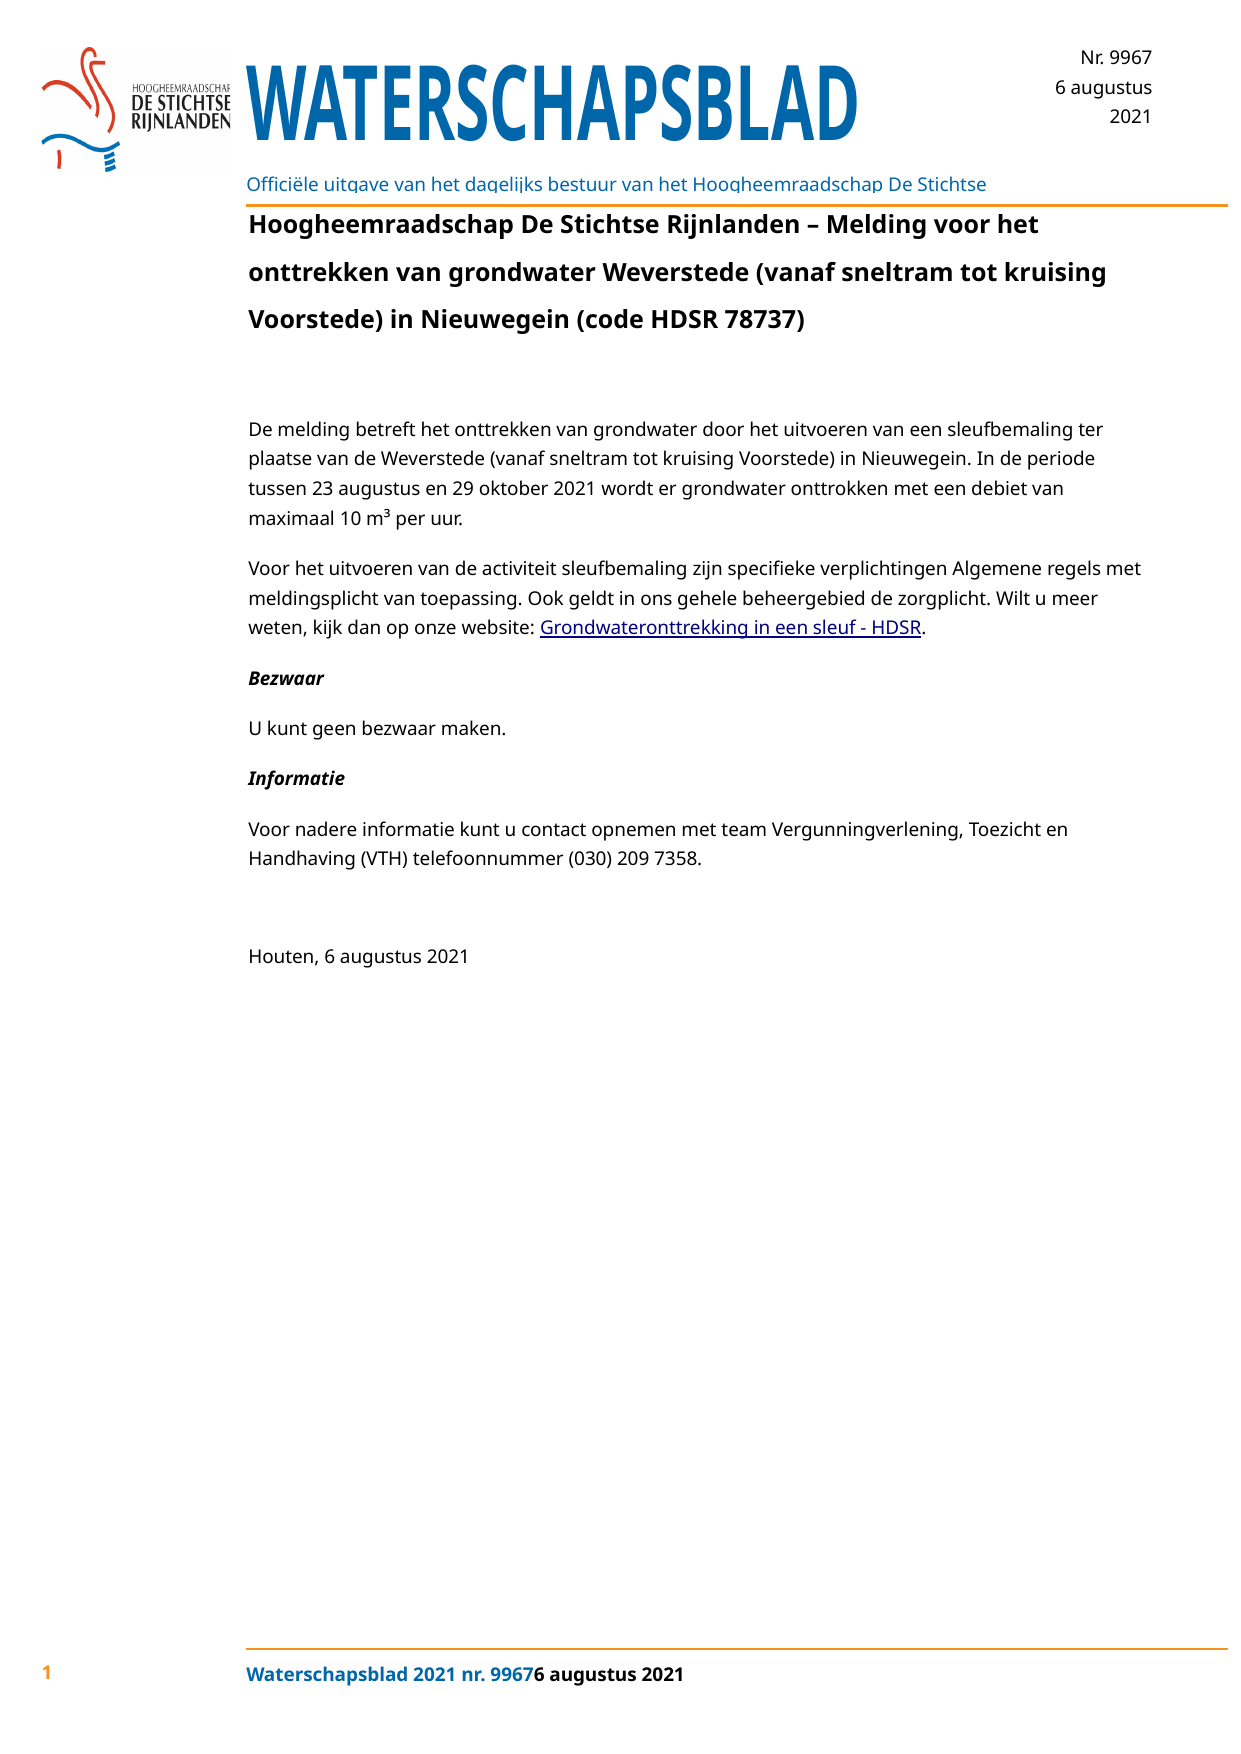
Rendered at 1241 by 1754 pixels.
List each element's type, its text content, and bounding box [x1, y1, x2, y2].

text Hoogheemraadschap De Stichtse Rijnlanden – Melding voor het onttrekken van grondwater Weverstede (vanaf sneltram tot kruising Voorstede) in Nieuwegein (code HDSR 78737) [248, 207, 1152, 336]
text Bezwaar [248, 665, 1152, 690]
text Voor nadere informatie kunt u contact opnemen met team Vergunningverlening, Toezicht en Handhaving (VTH) telefoonnummer (030) 209 7358. [248, 816, 1152, 871]
text U kunt geen bezwaar maken. [248, 715, 1152, 741]
text Voor het uitvoeren van de activiteit sleufbemaling zijn specifieke verplichtingen Algemene regels met meldingsplicht van toepassing. Ook geldt in ons gehele beheergebied de zorgplicht. Wilt u meer weten, kijk dan op onze website: Grondwateronttrekking in een sleuf - HDSR. [248, 555, 1152, 640]
text Houten, 6 augustus 2021 [248, 944, 1152, 969]
picture [41, 47, 231, 172]
text De melding betreft het onttrekken van grondwater door het uitvoeren van een sleufbemaling ter plaatse van de Weverstede (vanaf sneltram tot kruising Voorstede) in Nieuwegein. In de periode tussen 23 augustus en 29 oktober 2021 wordt er grondwater onttrokken met een debiet van maximaal 10 m³ per uur. [248, 416, 1152, 530]
text Informatie [248, 766, 1152, 791]
